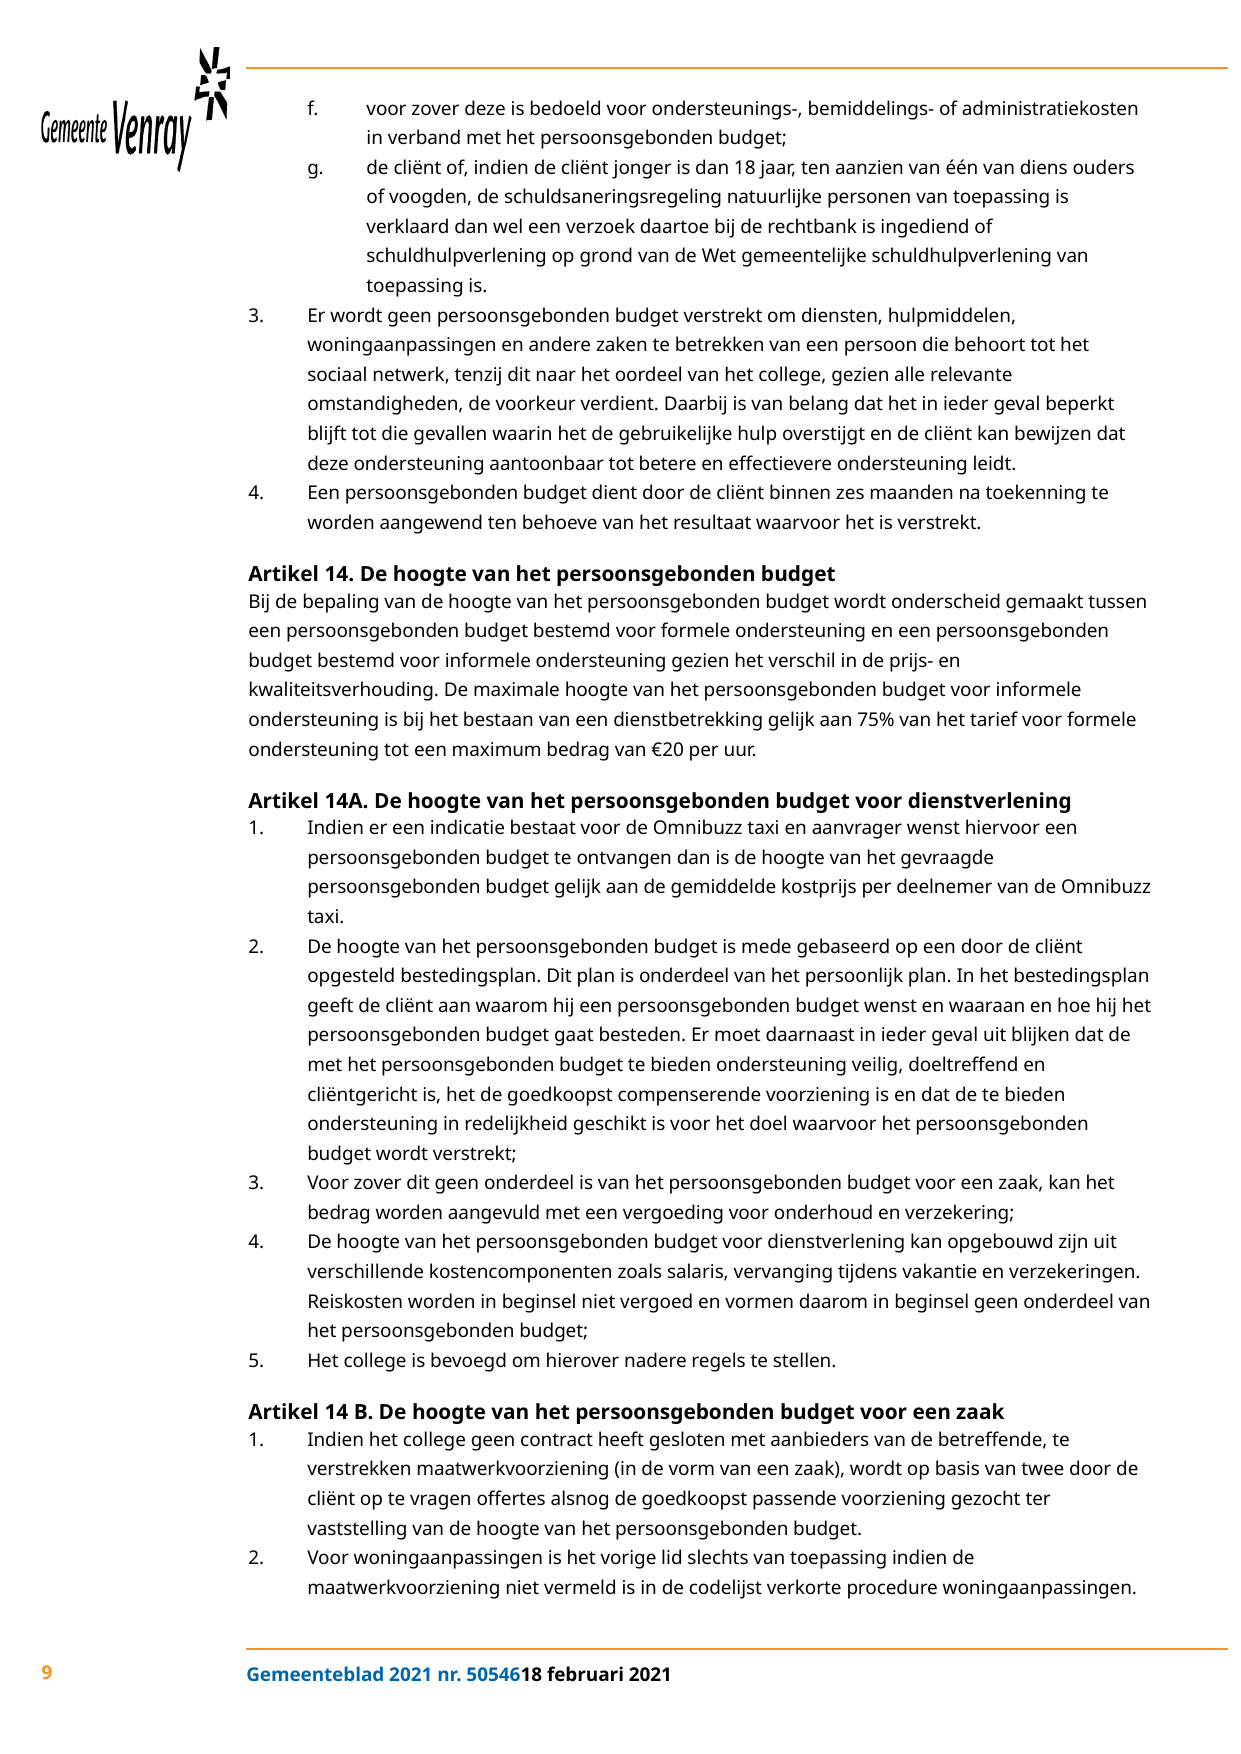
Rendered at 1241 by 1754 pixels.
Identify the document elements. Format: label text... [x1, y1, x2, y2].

list Een persoonsgebonden budget dient door de cliënt binnen zes maanden na toekenning te worden aangewend ten behoeve van het resultaat waarvoor het is verstrekt. [248, 479, 1152, 535]
list De hoogte van het persoonsgebonden budget voor dienstverlening kan opgebouwd zijn uit verschillende kostencomponenten zoals salaris, vervanging tijdens vakantie en verzekeringen. Reiskosten worden in beginsel niet vergoed en vormen daarom in beginsel geen onderdeel van het persoonsgebonden budget; [248, 1229, 1152, 1343]
text Bij de bepaling van de hoogte van het persoonsgebonden budget wordt onderscheid gemaakt tussen een persoonsgebonden budget bestemd voor formele ondersteuning en een persoonsgebonden budget bestemd voor informele ondersteuning gezien het verschil in de prijs- en kwaliteitsverhouding. De maximale hoogte van het persoonsgebonden budget voor informele ondersteuning is bij het bestaan van een dienstbetrekking gelijk aan 75% van het tarief voor formele ondersteuning tot een maximum bedrag van €20 per uur. [248, 588, 1152, 761]
list Er wordt geen persoonsgebonden budget verstrekt om diensten, hulpmiddelen, woningaanpassingen en andere zaken te betrekken van een persoon die behoort tot het sociaal netwerk, tenzij dit naar het oordeel van het college, gezien alle relevante omstandigheden, de voorkeur verdient. Daarbij is van belang dat het in ieder geval beperkt blijft tot die gevallen waarin het de gebruikelijke hulp overstijgt en de cliënt kan bewijzen dat deze ondersteuning aantoonbaar tot betere en effectievere ondersteuning leidt. [248, 302, 1152, 476]
list Het college is bevoegd om hierover nadere regels te stellen. [248, 1347, 1152, 1373]
list De hoogte van het persoonsgebonden budget is mede gebaseerd op een door de cliënt opgesteld bestedingsplan. Dit plan is onderdeel van het persoonlijk plan. In het bestedingsplan geeft de cliënt aan waarom hij een persoonsgebonden budget wenst en waaraan en hoe hij het persoonsgebonden budget gaat besteden. Er moet daarnaast in ieder geval uit blijken dat de met het persoonsgebonden budget te bieden ondersteuning veilig, doeltreffend en cliëntgericht is, het de goedkoopst compenserende voorziening is en dat de te bieden ondersteuning in redelijkheid geschikt is voor het doel waarvoor het persoonsgebonden budget wordt verstrekt; [248, 933, 1152, 1166]
list Indien er een indicatie bestaat voor de Omnibuzz taxi en aanvrager wenst hiervoor een persoonsgebonden budget te ontvangen dan is de hoogte van het gevraagde persoonsgebonden budget gelijk aan de gemiddelde kostprijs per deelnemer van de Omnibuzz taxi. [248, 814, 1152, 929]
list Indien het college geen contract heeft gesloten met aanbieders van de betreffende, te verstrekken maatwerkvoorziening (in de vorm van een zaak), wordt op basis van twee door de cliënt op te vragen offertes alsnog de goedkoopst passende voorziening gezocht ter vaststelling van de hoogte van het persoonsgebonden budget. [248, 1426, 1152, 1540]
list Voor zover dit geen onderdeel is van het persoonsgebonden budget voor een zaak, kan het bedrag worden aangevuld met een vergoeding voor onderhoud en verzekering; [248, 1169, 1152, 1225]
text Artikel 14 B. De hoogte van het persoonsgebonden budget voor een zaak [248, 1397, 1152, 1426]
list de cliënt of, indien de cliënt jonger is dan 18 jaar, ten aanzien van één van diens ouders of voogden, de schuldsaneringsregeling natuurlijke personen van toepassing is verklaard dan wel een verzoek daartoe bij de rechtbank is ingediend of schuldhulpverlening op grond van de Wet gemeentelijke schuldhulpverlening van toepassing is. [307, 154, 1152, 298]
text Artikel 14. De hoogte van het persoonsgebonden budget [248, 559, 1152, 588]
picture [41, 47, 231, 172]
list Voor woningaanpassingen is het vorige lid slechts van toepassing indien de maatwerkvoorziening niet vermeld is in de codelijst verkorte procedure woningaanpassingen. [248, 1544, 1152, 1599]
list voor zover deze is bedoeld voor ondersteunings-, bemiddelings- of administratiekosten in verband met het persoonsgebonden budget; [307, 95, 1152, 150]
text Artikel 14A. De hoogte van het persoonsgebonden budget voor dienstverlening [248, 786, 1152, 814]
